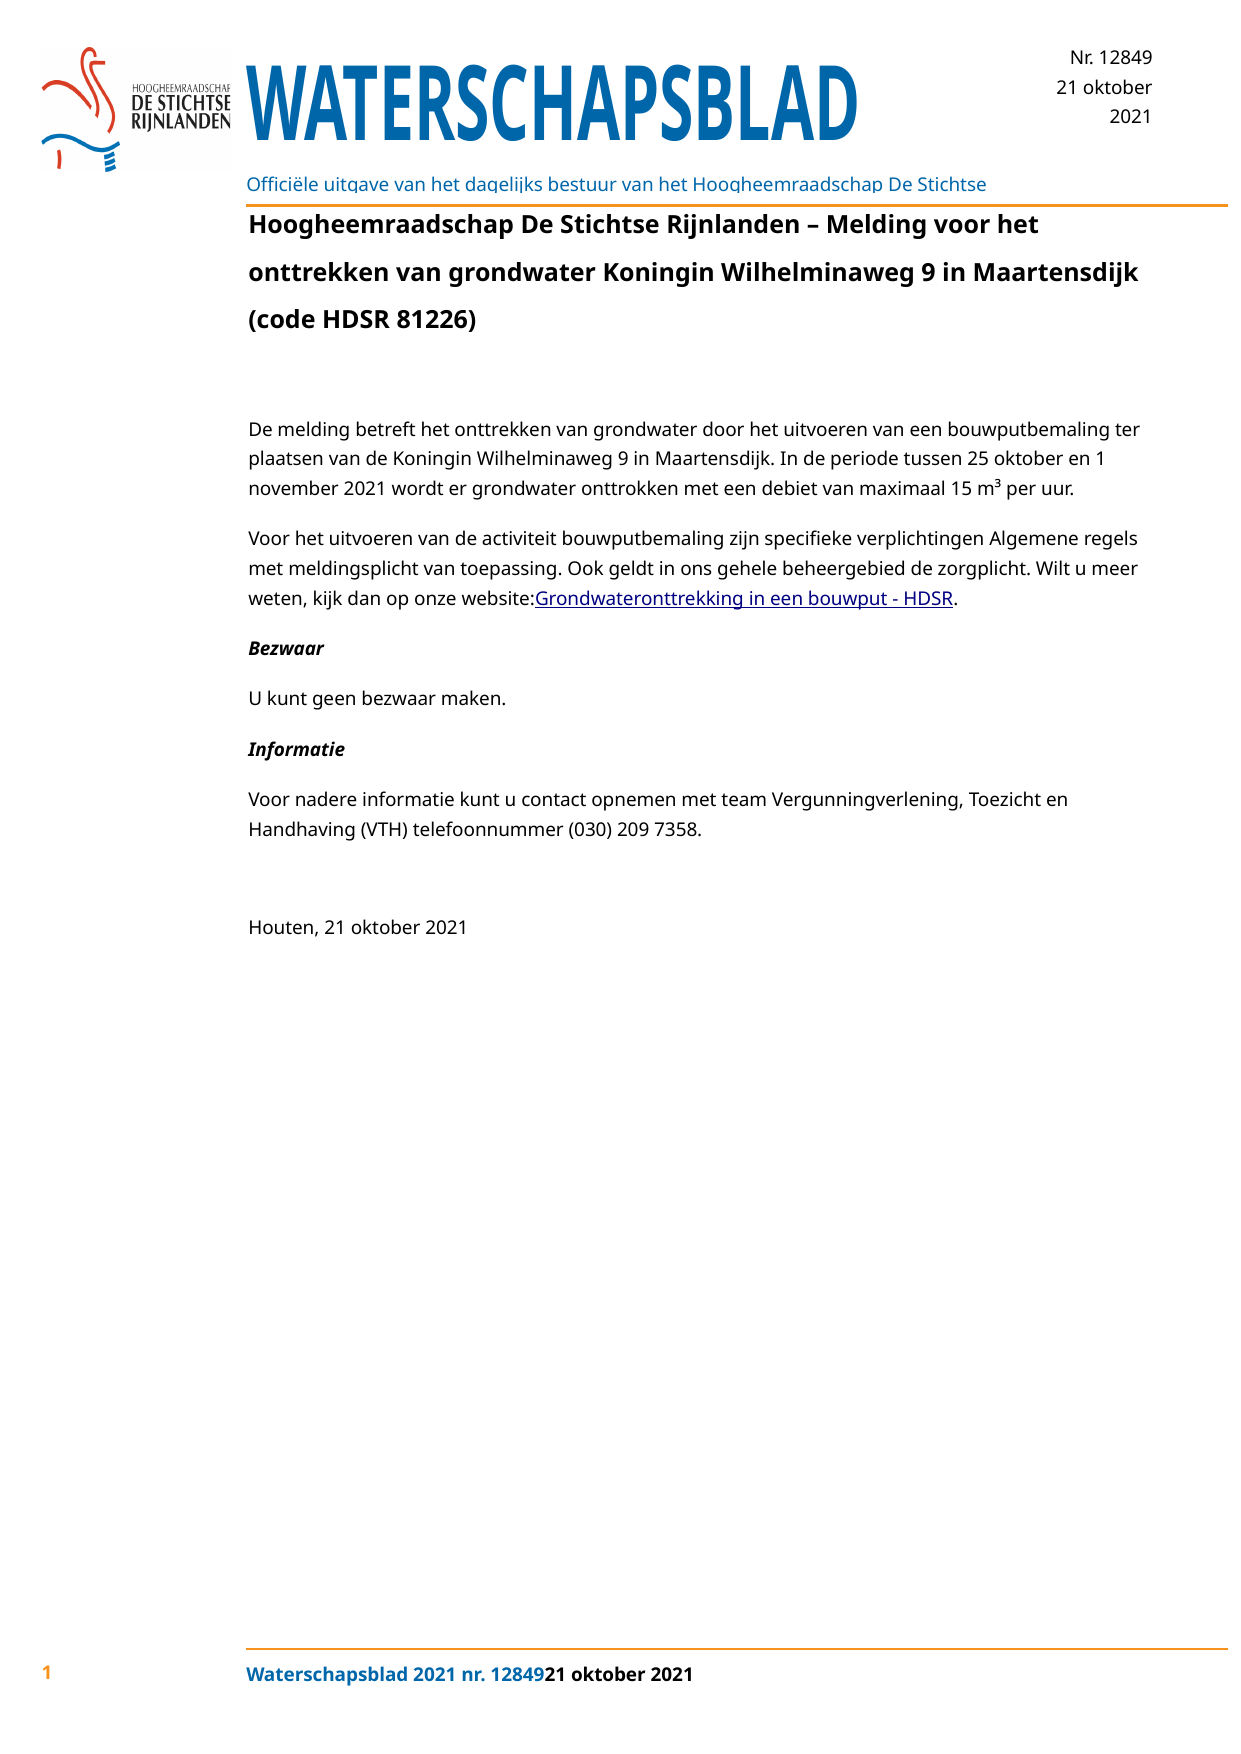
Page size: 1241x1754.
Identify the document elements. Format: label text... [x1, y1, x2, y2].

text U kunt geen bezwaar maken. [248, 686, 1152, 711]
picture [41, 47, 231, 172]
text Houten, 21 oktober 2021 [248, 914, 1152, 940]
text Voor nadere informatie kunt u contact opnemen met team Vergunningverlening, Toezicht en Handhaving (VTH) telefoonnummer (030) 209 7358. [248, 786, 1152, 842]
text De melding betreft het onttrekken van grondwater door het uitvoeren van een bouwputbemaling ter plaatsen van de Koningin Wilhelminaweg 9 in Maartensdijk. In de periode tussen 25 oktober en 1 november 2021 wordt er grondwater onttrokken met een debiet van maximaal 15 m³ per uur. [248, 416, 1152, 501]
text Informatie [248, 736, 1152, 762]
text Bezwaar [248, 635, 1152, 661]
text Voor het uitvoeren van de activiteit bouwputbemaling zijn specifieke verplichtingen Algemene regels met meldingsplicht van toepassing. Ook geldt in ons gehele beheergebied de zorgplicht. Wilt u meer weten, kijk dan op onze website:Grondwateronttrekking in een bouwput - HDSR. [248, 526, 1152, 610]
text Hoogheemraadschap De Stichtse Rijnlanden – Melding voor het onttrekken van grondwater Koningin Wilhelminaweg 9 in Maartensdijk (code HDSR 81226) [248, 207, 1152, 336]
